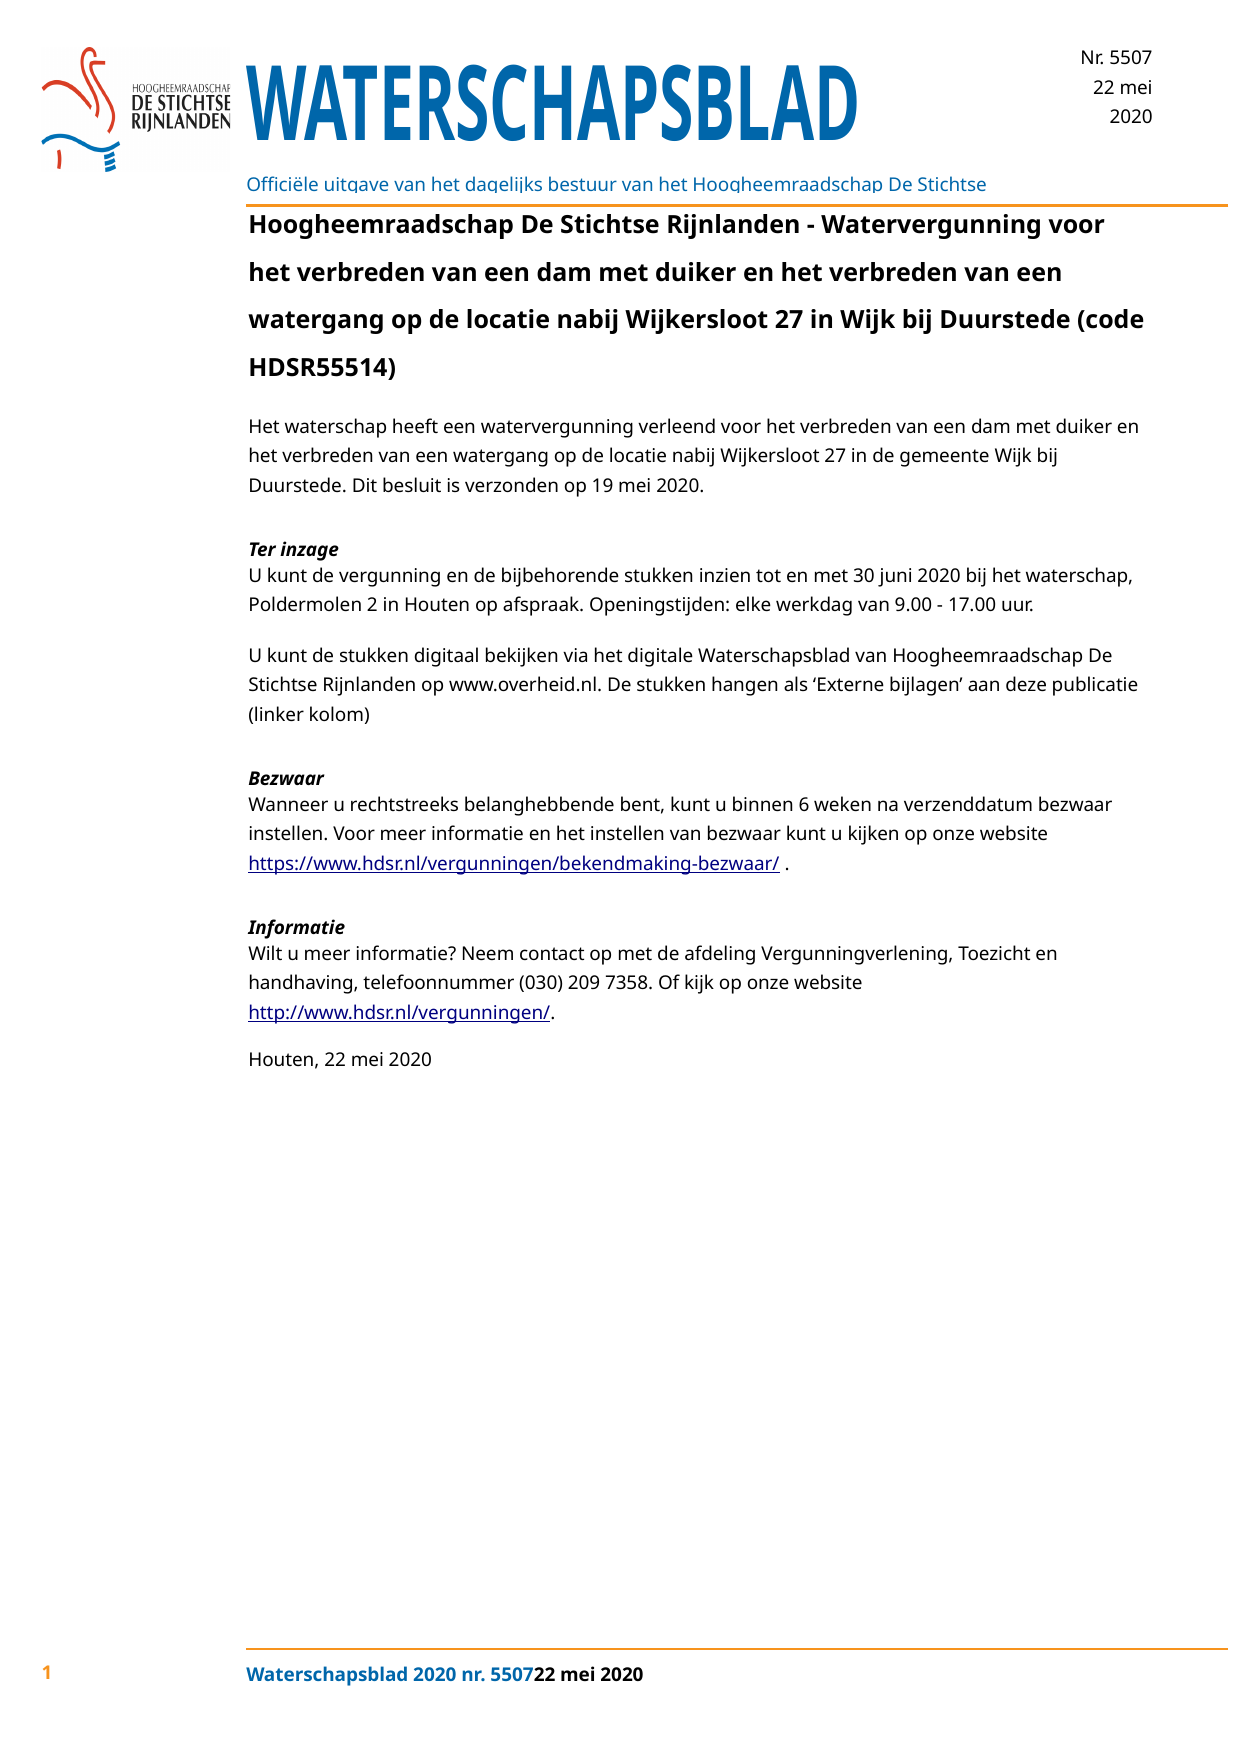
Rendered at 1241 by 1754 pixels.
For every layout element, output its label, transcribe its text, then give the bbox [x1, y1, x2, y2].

text Het waterschap heeft een watervergunning verleend voor het verbreden van een dam met duiker en het verbreden van een watergang op de locatie nabij Wijkersloot 27 in de gemeente Wijk bij Duurstede. Dit besluit is verzonden op 19 mei 2020. [248, 413, 1152, 498]
text U kunt de vergunning en de bijbehorende stukken inzien tot en met 30 juni 2020 bij het waterschap, Poldermolen 2 in Houten op afspraak. Openingstijden: elke werkdag van 9.00 - 17.00 uur. [248, 562, 1152, 617]
text Bezwaar [248, 765, 1152, 791]
text Ter inzage [248, 536, 1152, 562]
text Houten, 22 mei 2020 [248, 1047, 1152, 1072]
text Wanneer u rechtstreeks belanghebbende bent, kunt u binnen 6 weken na verzenddatum bezwaar instellen. Voor meer informatie en het instellen van bezwaar kunt u kijken op onze website https://www.hdsr.nl/vergunningen/bekendmaking-bezwaar/ . [248, 791, 1152, 876]
text Informatie [248, 914, 1152, 940]
picture [41, 47, 231, 172]
text Hoogheemraadschap De Stichtse Rijnlanden - Watervergunning voor het verbreden van een dam met duiker en het verbreden van een watergang op de locatie nabij Wijkersloot 27 in Wijk bij Duurstede (code HDSR55514) [248, 207, 1152, 384]
text U kunt de stukken digitaal bekijken via het digitale Waterschapsblad van Hoogheemraadschap De Stichtse Rijnlanden op www.overheid.nl. De stukken hangen als ‘Externe bijlagen’ aan deze publicatie (linker kolom) [248, 642, 1152, 727]
text Wilt u meer informatie? Neem contact op met de afdeling Vergunningverlening, Toezicht en handhaving, telefoonnummer (030) 209 7358. Of kijk op onze website http://www.hdsr.nl/vergunningen/. [248, 940, 1152, 1024]
